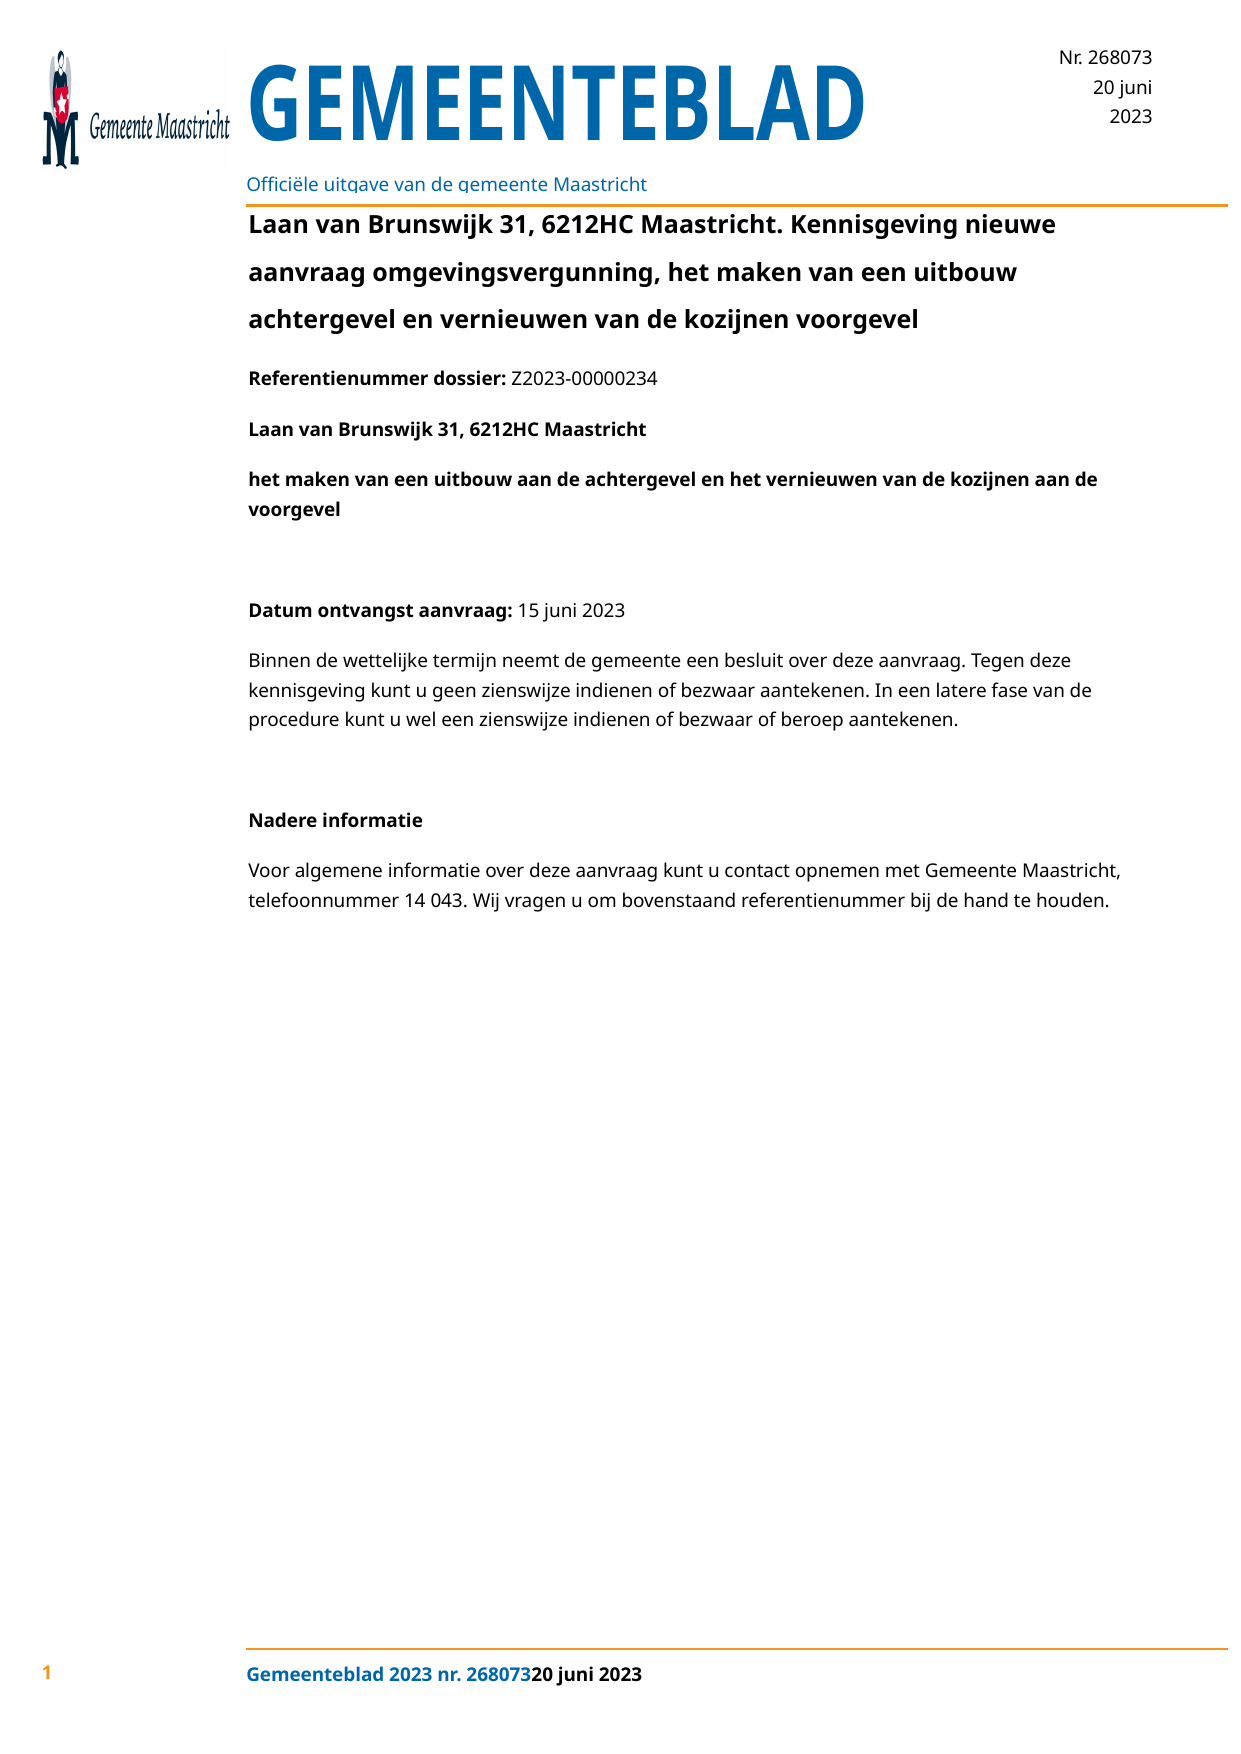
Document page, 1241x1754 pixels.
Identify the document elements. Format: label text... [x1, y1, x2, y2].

text Nadere informatie [248, 807, 1152, 833]
text Laan van Brunswijk 31, 6212HC Maastricht [248, 416, 1152, 442]
text Binnen de wettelijke termijn neemt de gemeente een besluit over deze aanvraag. Tegen deze kennisgeving kunt u geen zienswijze indienen of bezwaar aantekenen. In een latere fase van de procedure kunt u wel een zienswijze indienen of bezwaar of beroep aantekenen. [248, 647, 1152, 732]
text Datum ontvangst aanvraag: 15 juni 2023 [248, 597, 1152, 622]
text Referentienummer dossier: Z2023-00000234 [248, 366, 1152, 391]
text Voor algemene informatie over deze aanvraag kunt u contact opnemen met Gemeente Maastricht, telefoonnummer 14 043. Wij vragen u om bovenstaand referentienummer bij de hand te houden. [248, 858, 1152, 913]
text het maken van een uitbouw aan de achtergevel en het vernieuwen van de kozijnen aan de voorgevel [248, 466, 1152, 522]
text Laan van Brunswijk 31, 6212HC Maastricht. Kennisgeving nieuwe aanvraag omgevingsvergunning, het maken van een uitbouw achtergevel en vernieuwen van de kozijnen voorgevel [248, 207, 1152, 336]
picture [41, 47, 231, 172]
